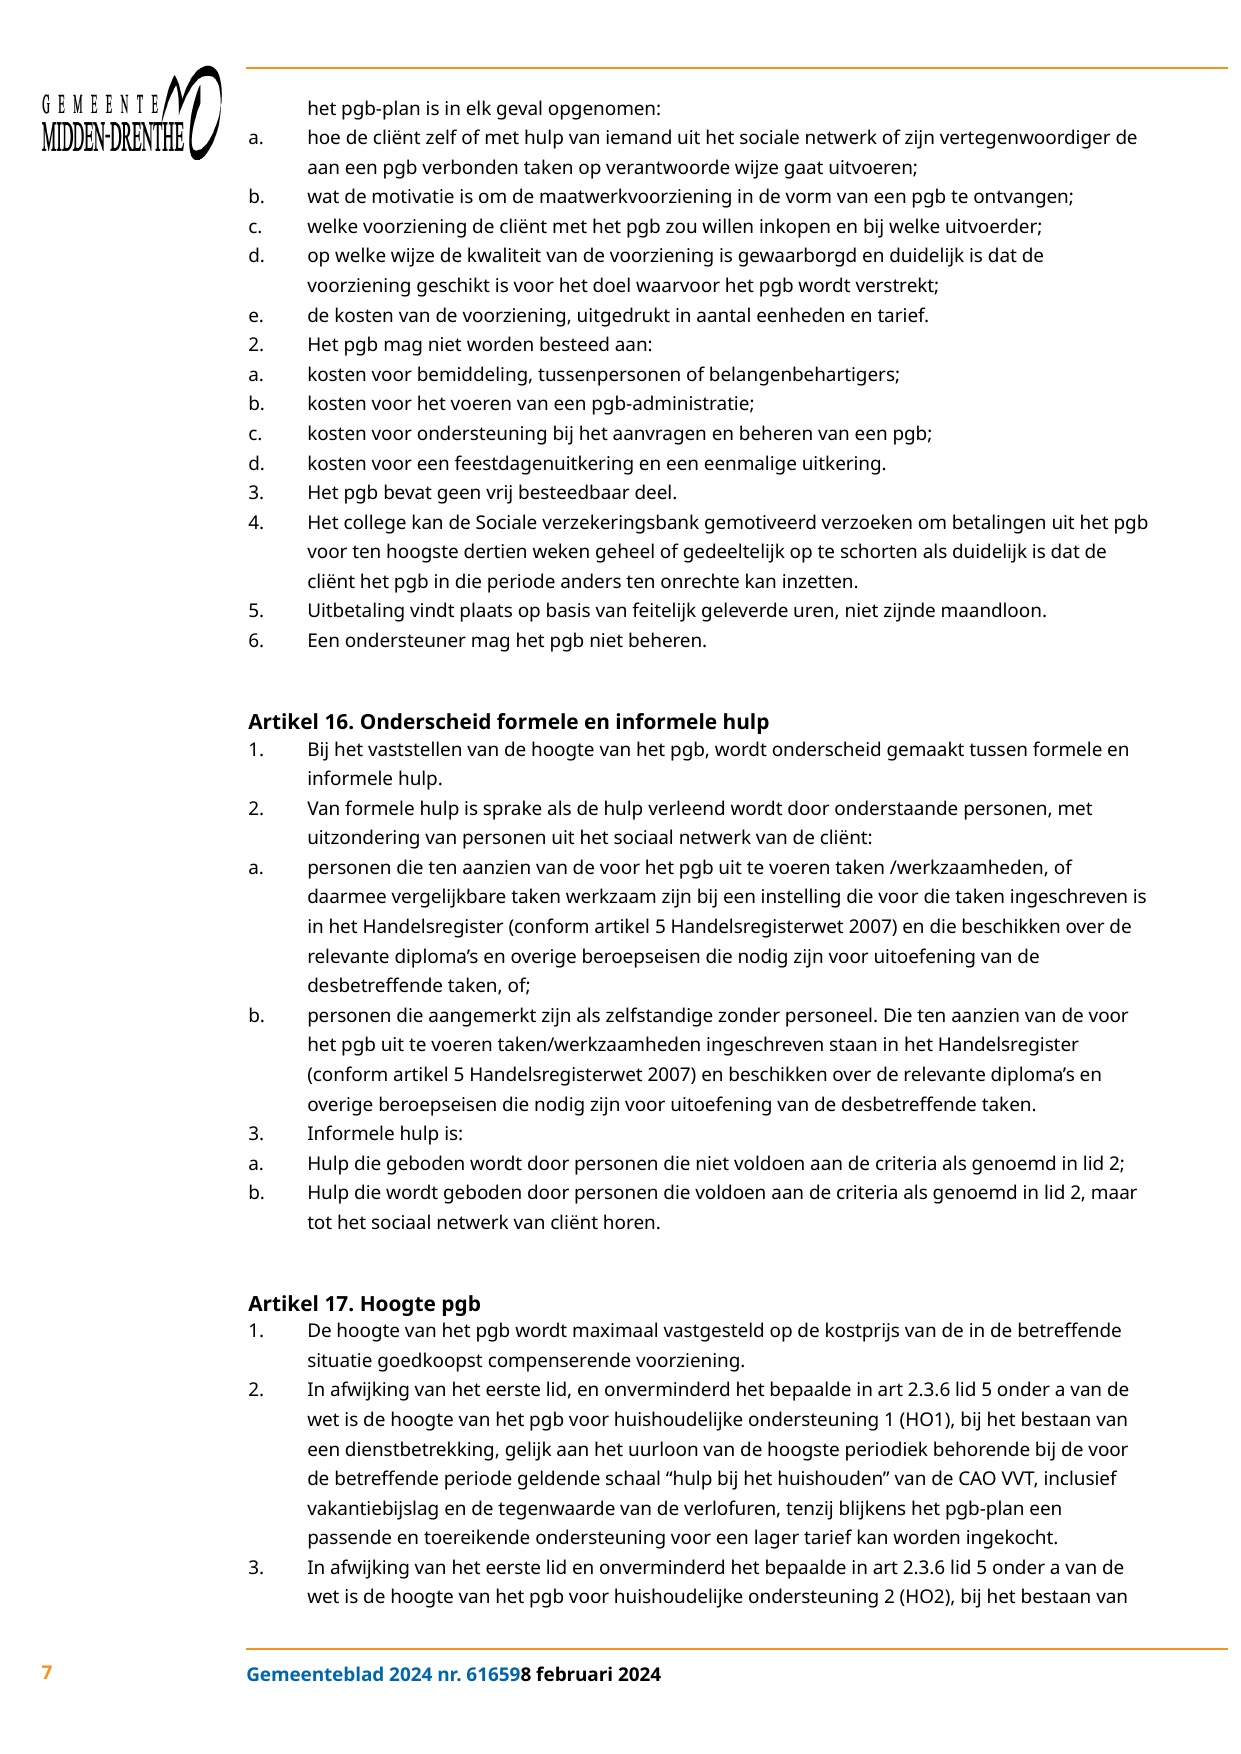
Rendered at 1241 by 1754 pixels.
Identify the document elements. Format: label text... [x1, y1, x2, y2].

list personen die aangemerkt zijn als zelfstandige zonder personeel. Die ten aanzien van de voor het pgb uit te voeren taken/werkzaamheden ingeschreven staan in het Handelsregister (conform artikel 5 Handelsregisterwet 2007) en beschikken over de relevante diploma’s en overige beroepseisen die nodig zijn voor uitoefening van de desbetreffende taken. [248, 1002, 1152, 1116]
list de kosten van de voorziening, uitgedrukt in aantal eenheden en tarief. [248, 302, 1152, 328]
list Het college kan de Sociale verzekeringsbank gemotiveerd verzoeken om betalingen uit het pgb voor ten hoogste dertien weken geheel of gedeeltelijk op te schorten als duidelijk is dat de cliënt het pgb in die periode anders ten onrechte kan inzetten. [248, 509, 1152, 594]
text Artikel 16. Onderscheid formele en informele hulp [248, 707, 1152, 736]
list Informele hulp is: [248, 1120, 1152, 1146]
list Van formele hulp is sprake als de hulp verleend wordt door onderstaande personen, met uitzondering van personen uit het sociaal netwerk van de cliënt: [248, 795, 1152, 850]
list Het pgb bevat geen vrij besteedbaar deel. [248, 479, 1152, 505]
list Bij het vaststellen van de hoogte van het pgb, wordt onderscheid gemaakt tussen formele en informele hulp. [248, 736, 1152, 791]
list personen die ten aanzien van de voor het pgb uit te voeren taken /werkzaamheden, of daarmee vergelijkbare taken werkzaam zijn bij een instelling die voor die taken ingeschreven is in het Handelsregister (conform artikel 5 Handelsregisterwet 2007) en die beschikken over de relevante diploma’s en overige beroepseisen die nodig zijn voor uitoefening van de desbetreffende taken, of; [248, 854, 1152, 998]
list Hulp die geboden wordt door personen die niet voldoen aan de criteria als genoemd in lid 2; [248, 1150, 1152, 1176]
list Het pgb mag niet worden besteed aan: [248, 331, 1152, 357]
list Hulp die wordt geboden door personen die voldoen aan de criteria als genoemd in lid 2, maar tot het sociaal netwerk van cliënt horen. [248, 1179, 1152, 1235]
list het pgb-plan is in elk geval opgenomen: [248, 95, 1152, 121]
list Een ondersteuner mag het pgb niet beheren. [248, 627, 1152, 653]
list wat de motivatie is om de maatwerkvoorziening in de vorm van een pgb te ontvangen; [248, 183, 1152, 209]
text Artikel 17. Hoogte pgb [248, 1289, 1152, 1317]
list op welke wijze de kwaliteit van de voorziening is gewaarborgd en duidelijk is dat de voorziening geschikt is voor het doel waarvoor het pgb wordt verstrekt; [248, 243, 1152, 298]
list kosten voor bemiddeling, tussenpersonen of belangenbehartigers; [248, 361, 1152, 387]
list kosten voor een feestdagenuitkering en een eenmalige uitkering. [248, 450, 1152, 476]
list De hoogte van het pgb wordt maximaal vastgesteld op de kostprijs van de in de betreffende situatie goedkoopst compenserende voorziening. [248, 1317, 1152, 1373]
list welke voorziening de cliënt met het pgb zou willen inkopen en bij welke uitvoerder; [248, 213, 1152, 239]
list kosten voor ondersteuning bij het aanvragen en beheren van een pgb; [248, 420, 1152, 446]
list Uitbetaling vindt plaats op basis van feitelijk geleverde uren, niet zijnde maandloon. [248, 598, 1152, 623]
list In afwijking van het eerste lid en onverminderd het bepaalde in art 2.3.6 lid 5 onder a van de wet is de hoogte van het pgb voor huishoudelijke ondersteuning 2 (HO2), bij het bestaan van [248, 1554, 1152, 1609]
list hoe de cliënt zelf of met hulp van iemand uit het sociale netwerk of zijn vertegenwoordiger de aan een pgb verbonden taken op verantwoorde wijze gaat uitvoeren; [248, 124, 1152, 180]
list kosten voor het voeren van een pgb-administratie; [248, 391, 1152, 416]
picture [41, 47, 231, 172]
list In afwijking van het eerste lid, en onverminderd het bepaalde in art 2.3.6 lid 5 onder a van de wet is de hoogte van het pgb voor huishoudelijke ondersteuning 1 (HO1), bij het bestaan van een dienstbetrekking, gelijk aan het uurloon van de hoogste periodiek behorende bij de voor de betreffende periode geldende schaal “hulp bij het huishouden” van de CAO VVT, inclusief vakantiebijslag en de tegenwaarde van de verlofuren, tenzij blijkens het pgb-plan een passende en toereikende ondersteuning voor een lager tarief kan worden ingekocht. [248, 1377, 1152, 1550]
